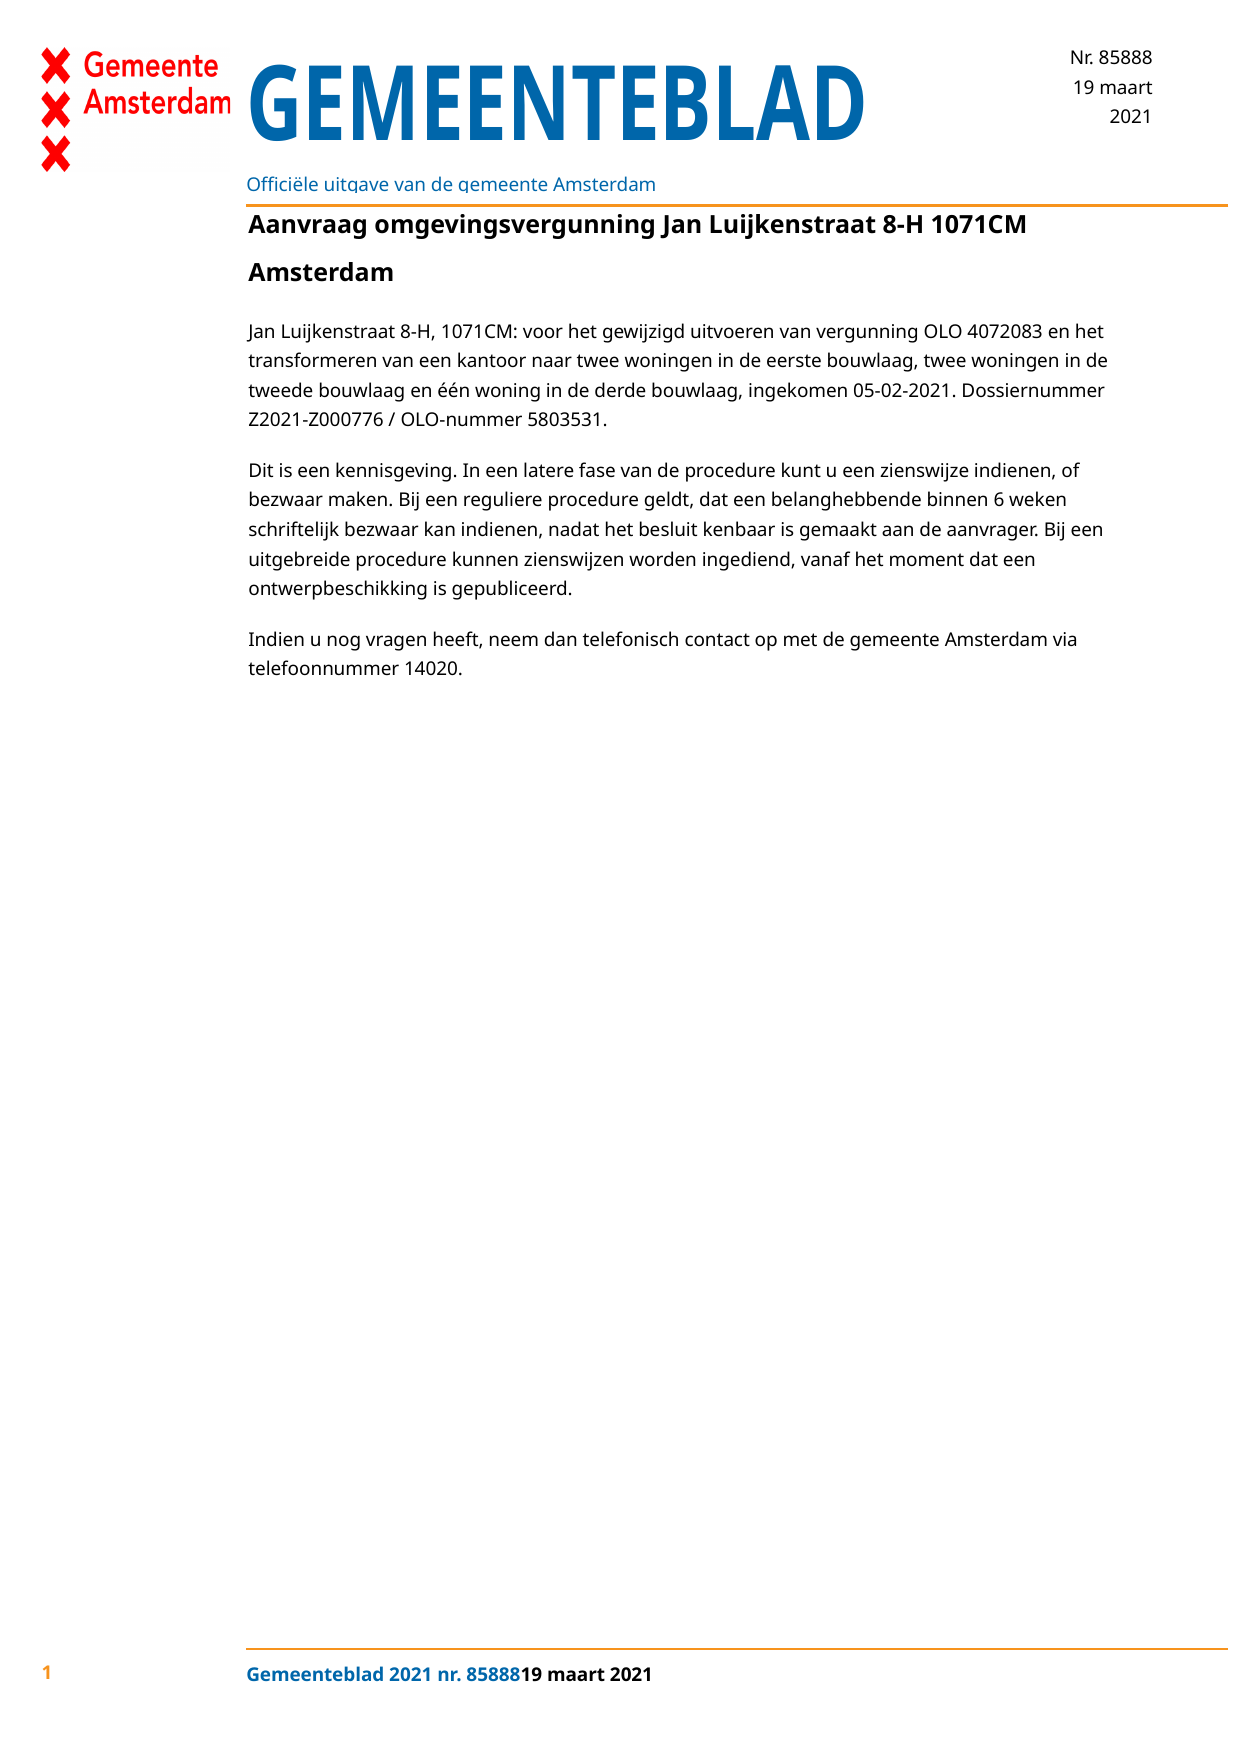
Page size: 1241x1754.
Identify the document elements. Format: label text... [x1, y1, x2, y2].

text Jan Luijkenstraat 8-H, 1071CM: voor het gewijzigd uitvoeren van vergunning OLO 4072083 en het transformeren van een kantoor naar twee woningen in de eerste bouwlaag, twee woningen in de tweede bouwlaag en één woning in de derde bouwlaag, ingekomen 05-02-2021. Dossiernummer Z2021-Z000776 / OLO-nummer 5803531. [248, 318, 1152, 432]
text Indien u nog vragen heeft, neem dan telefonisch contact op met de gemeente Amsterdam via telefoonnummer 14020. [248, 626, 1152, 681]
text Dit is een kennisgeving. In een latere fase van de procedure kunt u een zienswijze indienen, of bezwaar maken. Bij een reguliere procedure geldt, dat een belanghebbende binnen 6 weken schriftelijk bezwaar kan indienen, nadat het besluit kenbaar is gemaakt aan de aanvrager. Bij een uitgebreide procedure kunnen zienswijzen worden ingediend, vanaf het moment dat een ontwerpbeschikking is gepubliceerd. [248, 457, 1152, 601]
text Aanvraag omgevingsvergunning Jan Luijkenstraat 8-H 1071CM Amsterdam [248, 207, 1152, 288]
picture [41, 47, 231, 172]
